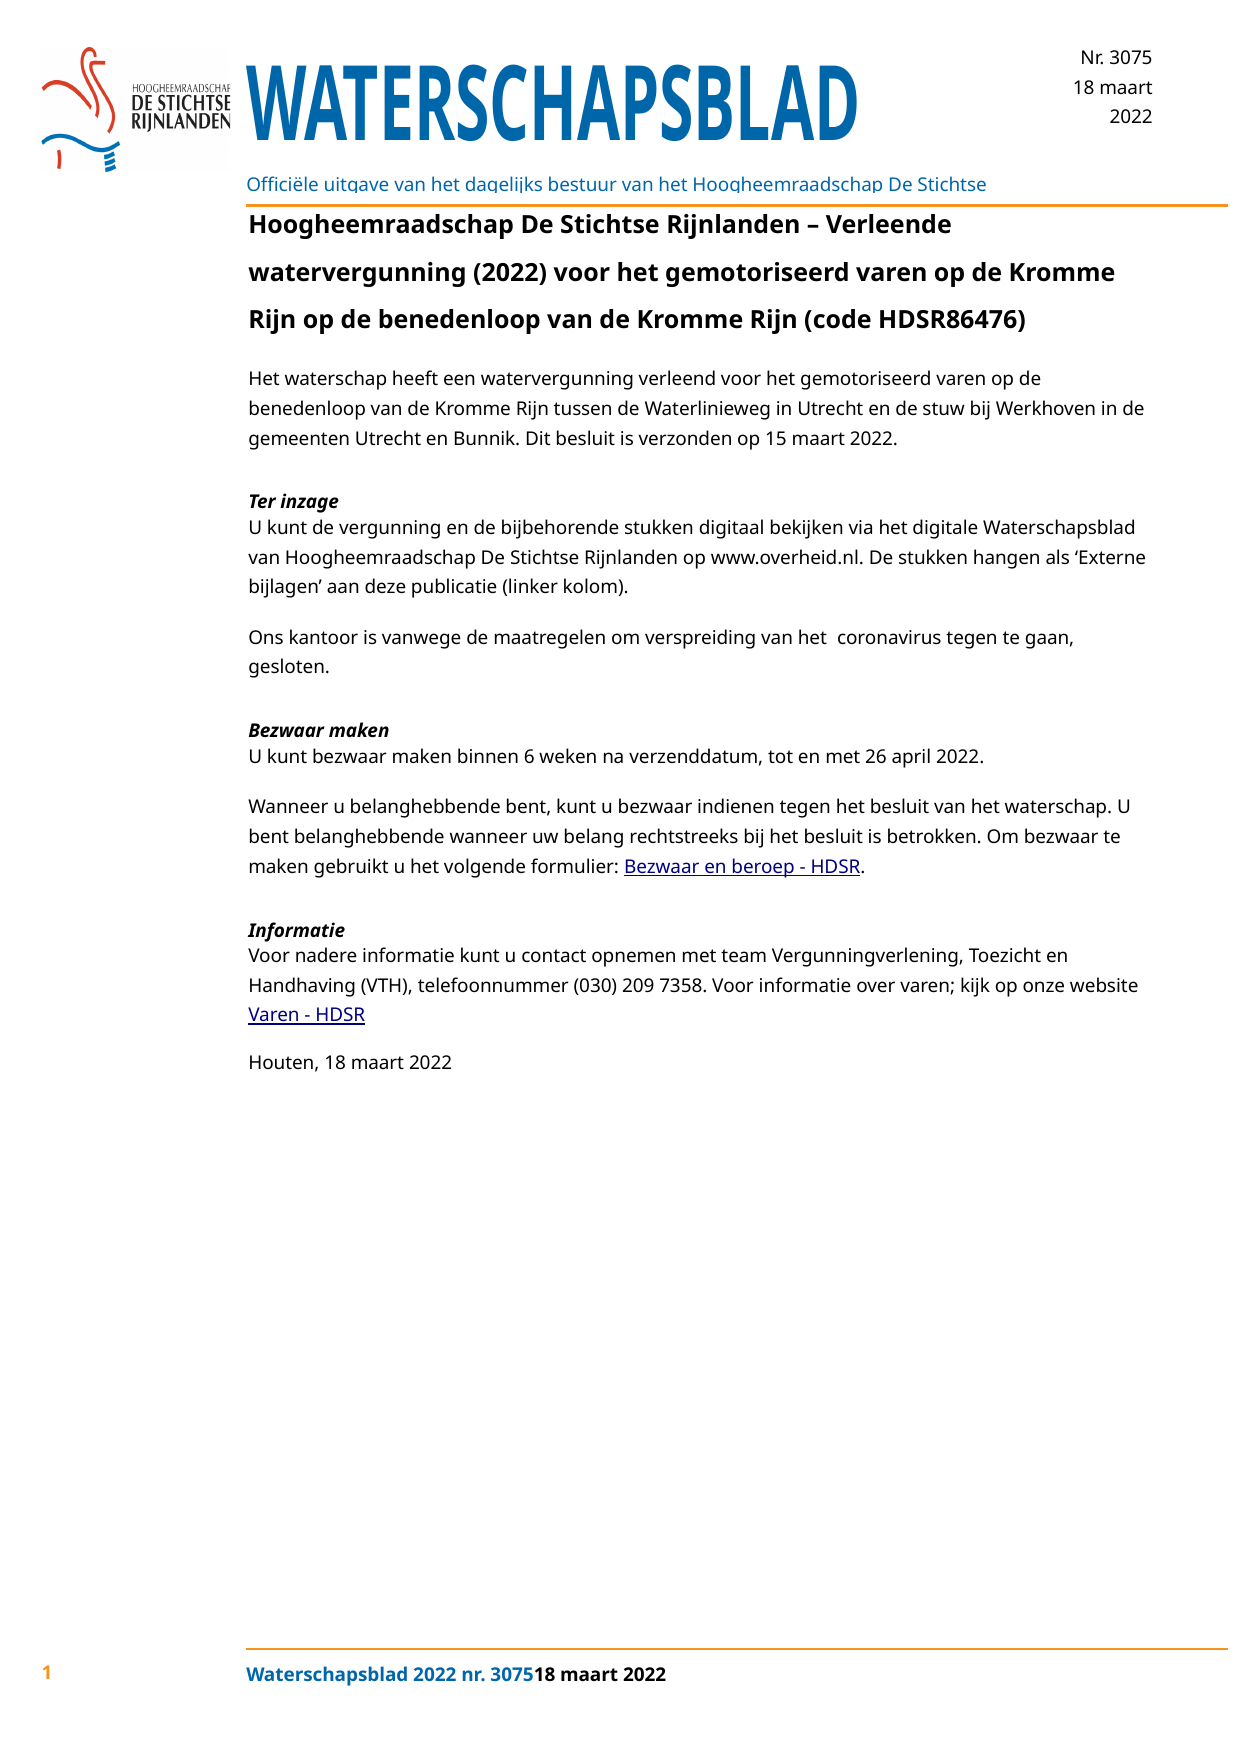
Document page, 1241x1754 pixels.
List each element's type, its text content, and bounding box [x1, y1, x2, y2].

text Ons kantoor is vanwege de maatregelen om verspreiding van het coronavirus tegen te gaan, gesloten. [248, 624, 1152, 679]
text Informatie [248, 917, 1152, 942]
text Ter inzage [248, 489, 1152, 514]
picture [41, 47, 231, 172]
text Hoogheemraadschap De Stichtse Rijnlanden – Verleende watervergunning (2022) voor het gemotoriseerd varen op de Kromme Rijn op de benedenloop van de Kromme Rijn (code HDSR86476) [248, 207, 1152, 336]
text U kunt de vergunning en de bijbehorende stukken digitaal bekijken via het digitale Waterschapsblad van Hoogheemraadschap De Stichtse Rijnlanden op www.overheid.nl. De stukken hangen als ‘Externe bijlagen’ aan deze publicatie (linker kolom). [248, 514, 1152, 599]
text Bezwaar maken [248, 717, 1152, 743]
text Het waterschap heeft een watervergunning verleend voor het gemotoriseerd varen op de benedenloop van de Kromme Rijn tussen de Waterlinieweg in Utrecht en de stuw bij Werkhoven in de gemeenten Utrecht en Bunnik. Dit besluit is verzonden op 15 maart 2022. [248, 366, 1152, 450]
text Houten, 18 maart 2022 [248, 1049, 1152, 1075]
text Wanneer u belanghebbende bent, kunt u bezwaar indienen tegen het besluit van het waterschap. U bent belanghebbende wanneer uw belang rechtstreeks bij het besluit is betrokken. Om bezwaar te maken gebruikt u het volgende formulier: Bezwaar en beroep - HDSR. [248, 794, 1152, 878]
text Voor nadere informatie kunt u contact opnemen met team Vergunningverlening, Toezicht en Handhaving (VTH), telefoonnummer (030) 209 7358. Voor informatie over varen; kijk op onze website Varen - HDSR [248, 942, 1152, 1027]
text U kunt bezwaar maken binnen 6 weken na verzenddatum, tot en met 26 april 2022. [248, 743, 1152, 769]
